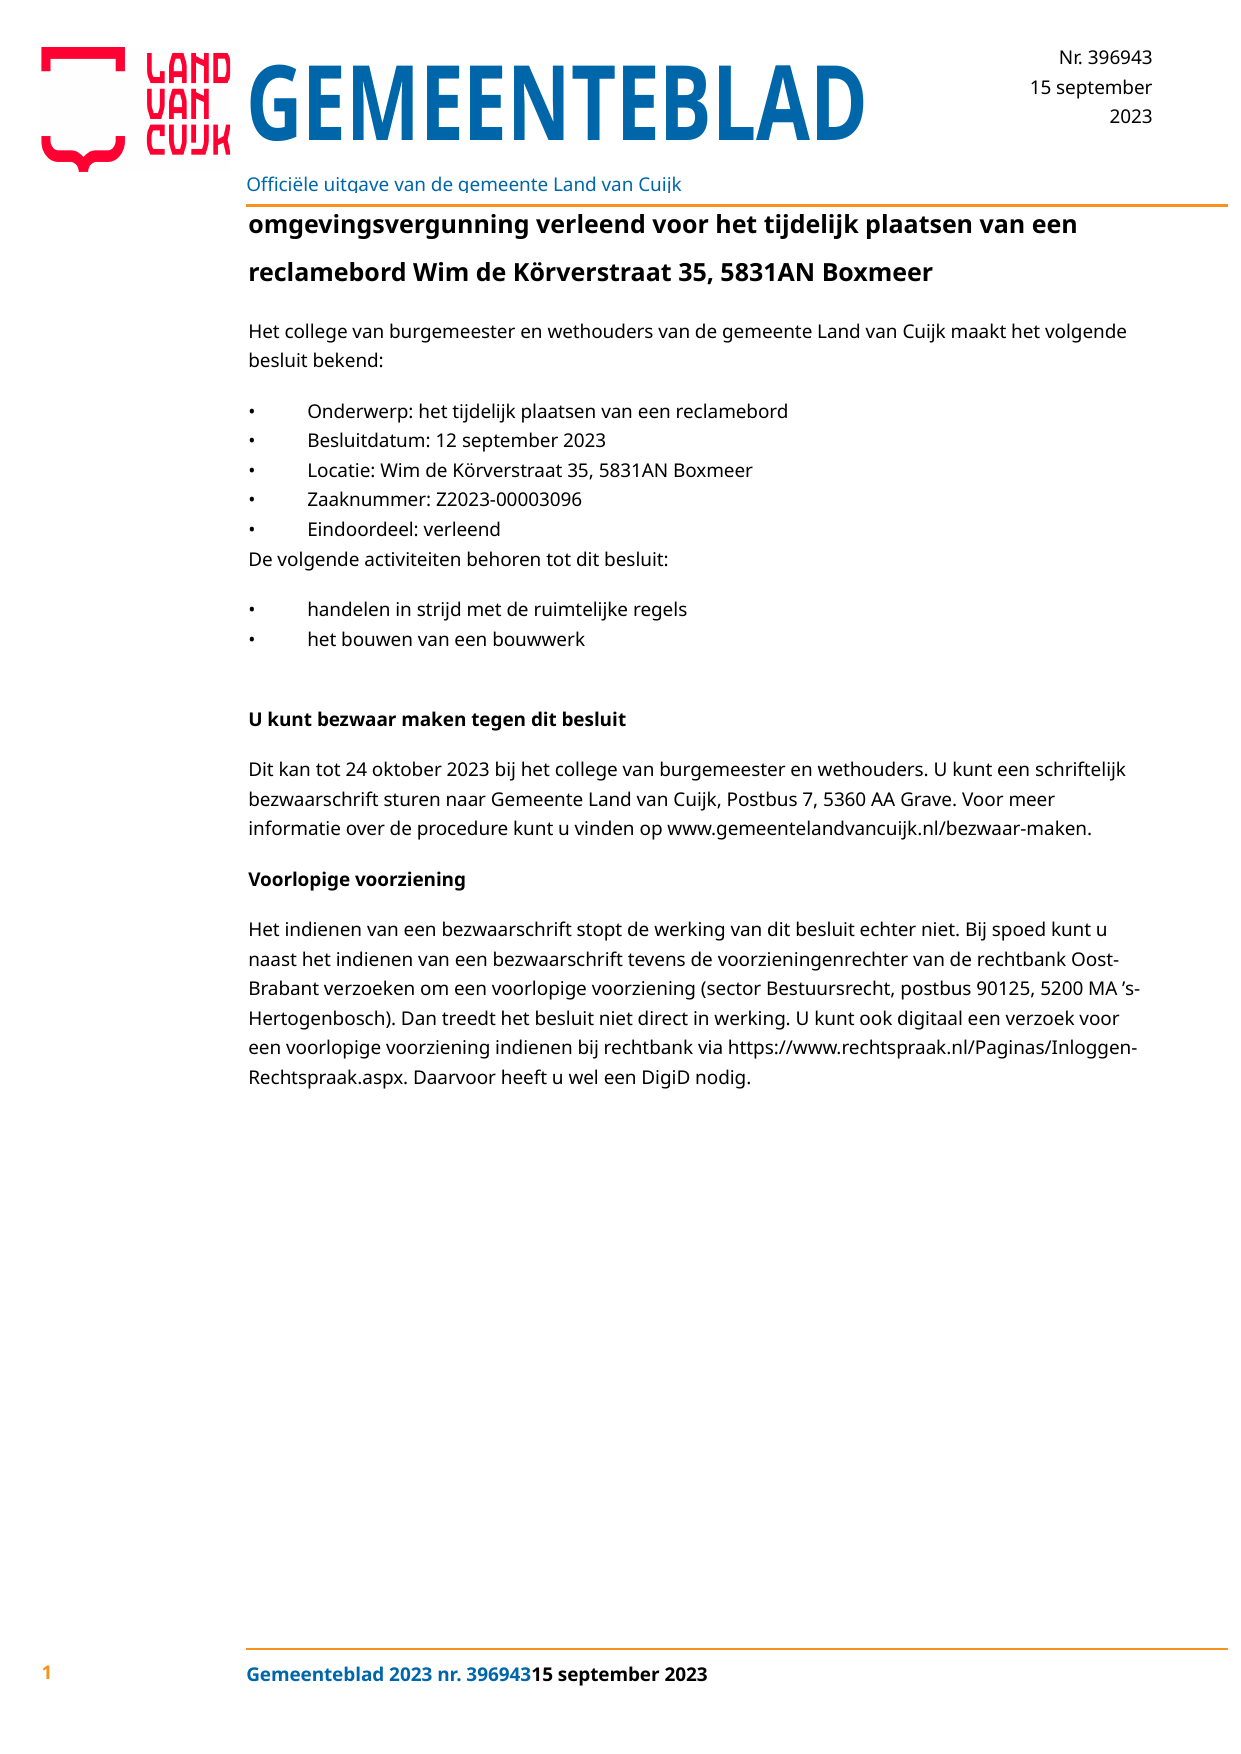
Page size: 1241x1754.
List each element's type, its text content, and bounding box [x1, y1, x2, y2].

picture [41, 47, 231, 172]
text Het college van burgemeester en wethouders van de gemeente Land van Cuijk maakt het volgende besluit bekend: [248, 318, 1152, 373]
text De volgende activiteiten behoren tot dit besluit: [248, 546, 1152, 572]
list Zaaknummer: Z2023-00003096 [248, 487, 1152, 512]
list Besluitdatum: 12 september 2023 [248, 427, 1152, 453]
text omgevingsvergunning verleend voor het tijdelijk plaatsen van een reclamebord Wim de Körverstraat 35, 5831AN Boxmeer [248, 207, 1152, 288]
list het bouwen van een bouwwerk [248, 626, 1152, 652]
text Het indienen van een bezwaarschrift stopt de werking van dit besluit echter niet. Bij spoed kunt u naast het indienen van een bezwaarschrift tevens de voorzieningenrechter van de rechtbank Oost-Brabant verzoeken om een voorlopige voorziening (sector Bestuursrecht, postbus 90125, 5200 MA ’s-Hertogenbosch). Dan treedt het besluit niet direct in werking. U kunt ook digitaal een verzoek voor een voorlopige voorziening indienen bij rechtbank via https://www.rechtspraak.nl/Paginas/Inloggen-Rechtspraak.aspx. Daarvoor heeft u wel een DigiD nodig. [248, 916, 1152, 1090]
list Onderwerp: het tijdelijk plaatsen van een reclamebord [248, 398, 1152, 424]
text Voorlopige voorziening [248, 866, 1152, 892]
text Dit kan tot 24 oktober 2023 bij het college van burgemeester en wethouders. U kunt een schriftelijk bezwaarschrift sturen naar Gemeente Land van Cuijk, Postbus 7, 5360 AA Grave. Voor meer informatie over de procedure kunt u vinden op www.gemeentelandvancuijk.nl/bezwaar-maken. [248, 756, 1152, 841]
text U kunt bezwaar maken tegen dit besluit [248, 706, 1152, 732]
list Eindoordeel: verleend [248, 516, 1152, 542]
list handelen in strijd met de ruimtelijke regels [248, 596, 1152, 622]
list Locatie: Wim de Körverstraat 35, 5831AN Boxmeer [248, 457, 1152, 483]
